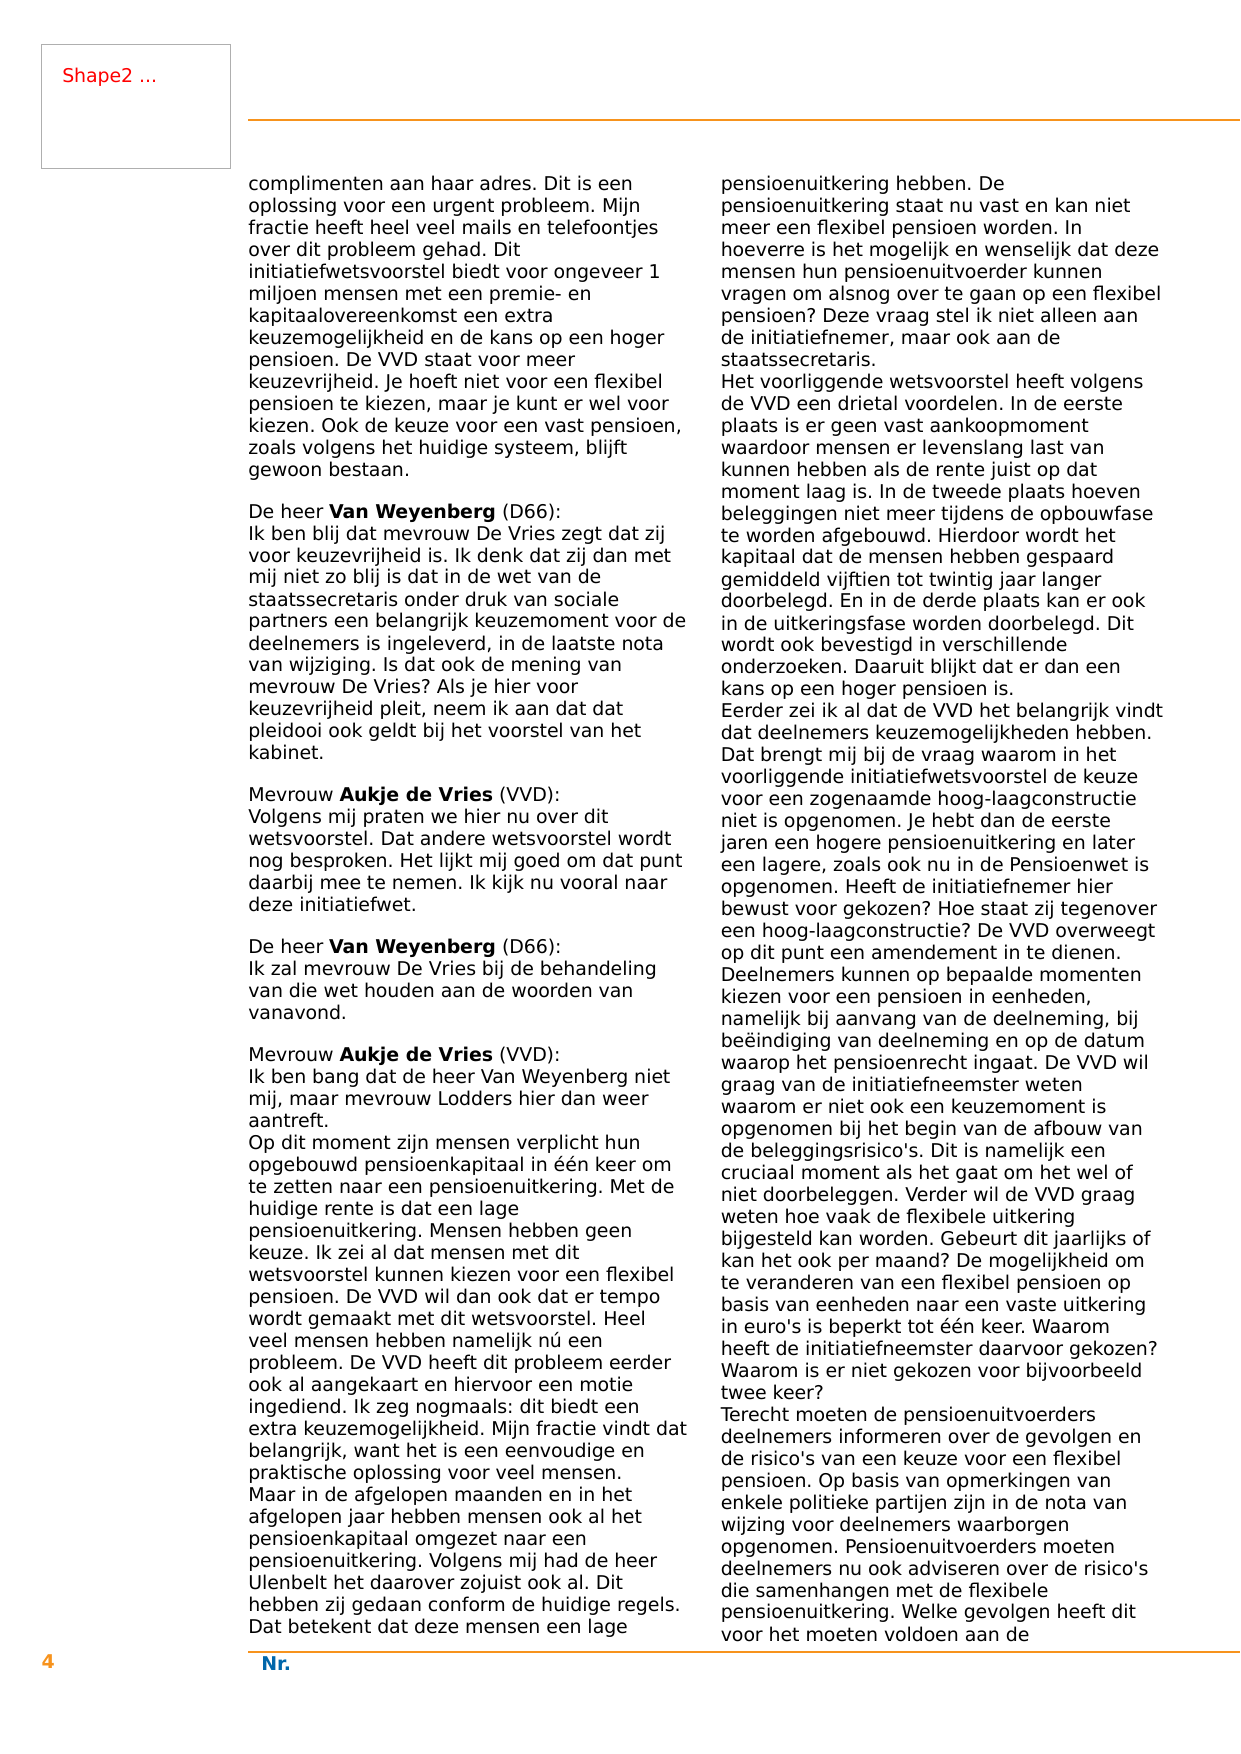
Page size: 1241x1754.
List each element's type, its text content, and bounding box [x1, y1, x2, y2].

text De heer Van Weyenberg (D66): [248, 501, 691, 522]
text Terecht moeten de pensioenuitvoerders deelnemers informeren over de gevolgen en de risico's van een keuze voor een flexibel pensioen. Op basis van opmerkingen van enkele politieke partijen zijn in de nota van wijzing voor deelnemers waarborgen opgenomen. Pensioenuitvoerders moeten deelnemers nu ook adviseren over de risico's die samenhangen met de flexibele pensioenuitkering. Welke gevolgen heeft dit voor het moeten voldoen aan de [721, 1404, 1163, 1645]
text Ik zal mevrouw De Vries bij de behandeling van die wet houden aan de woorden van vanavond. [248, 958, 691, 1024]
text Ik ben bang dat de heer Van Weyenberg niet mij, maar mevrouw Lodders hier dan weer aantreft. [248, 1066, 691, 1132]
text Het voorliggende wetsvoorstel heeft volgens de VVD een drietal voordelen. In de eerste plaats is er geen vast aankoopmoment waardoor mensen er levenslang last van kunnen hebben als de rente juist op dat moment laag is. In de tweede plaats hoeven beleggingen niet meer tijdens de opbouwfase te worden afgebouwd. Hierdoor wordt het kapitaal dat de mensen hebben gespaard gemiddeld vijftien tot twintig jaar langer doorbelegd. En in de derde plaats kan er ook in de uitkeringsfase worden doorbelegd. Dit wordt ook bevestigd in verschillende onderzoeken. Daaruit blijkt dat er dan een kans op een hoger pensioen is. [721, 371, 1163, 700]
text Ik ben blij dat mevrouw De Vries zegt dat zij voor keuzevrijheid is. Ik denk dat zij dan met mij niet zo blij is dat in de wet van de staatssecretaris onder druk van sociale partners een belangrijk keuzemoment voor de deelnemers is ingeleverd, in de laatste nota van wijziging. Is dat ook de mening van mevrouw De Vries? Als je hier voor keuzevrijheid pleit, neem ik aan dat dat pleidooi ook geldt bij het voorstel van het kabinet. [248, 522, 691, 764]
text complimenten aan haar adres. Dit is een oplossing voor een urgent probleem. Mijn fractie heeft heel veel mails en telefoontjes over dit probleem gehad. Dit initiatiefwetsvoorstel biedt voor ongeveer 1 miljoen mensen met een premie- en kapitaalovereenkomst een extra keuzemogelijkheid en de kans op een hoger pensioen. De VVD staat voor meer keuzevrijheid. Je hoeft niet voor een flexibel pensioen te kiezen, maar je kunt er wel voor kiezen. Ook de keuze voor een vast pensioen, zoals volgens het huidige systeem, blijft gewoon bestaan. [248, 173, 691, 481]
text Op dit moment zijn mensen verplicht hun opgebouwd pensioenkapitaal in één keer om te zetten naar een pensioenuitkering. Met de huidige rente is dat een lage pensioenuitkering. Mensen hebben geen keuze. Ik zei al dat mensen met dit wetsvoorstel kunnen kiezen voor een flexibel pensioen. De VVD wil dan ook dat er tempo wordt gemaakt met dit wetsvoorstel. Heel veel mensen hebben namelijk nú een probleem. De VVD heeft dit probleem eerder ook al aangekaart en hiervoor een motie ingediend. Ik zeg nogmaals: dit biedt een extra keuzemogelijkheid. Mijn fractie vindt dat belangrijk, want het is een eenvoudige en praktische oplossing voor veel mensen. [248, 1132, 691, 1484]
text Maar in de afgelopen maanden en in het afgelopen jaar hebben mensen ook al het pensioenkapitaal omgezet naar een pensioenuitkering. Volgens mij had de heer Ulenbelt het daarover zojuist ook al. Dit hebben zij gedaan conform de huidige regels. Dat betekent dat deze mensen een lage [248, 1484, 691, 1637]
text Mevrouw Aukje de Vries (VVD): [248, 784, 691, 806]
text Mevrouw Aukje de Vries (VVD): [248, 1044, 691, 1066]
text De heer Van Weyenberg (D66): [248, 936, 691, 958]
text pensioenuitkering hebben. De pensioenuitkering staat nu vast en kan niet meer een flexibel pensioen worden. In hoeverre is het mogelijk en wenselijk dat deze mensen hun pensioenuitvoerder kunnen vragen om alsnog over te gaan op een flexibel pensioen? Deze vraag stel ik niet alleen aan de initiatiefnemer, maar ook aan de staatssecretaris. [721, 173, 1163, 371]
text Deelnemers kunnen op bepaalde momenten kiezen voor een pensioen in eenheden, namelijk bij aanvang van de deelneming, bij beëindiging van deelneming en op de datum waarop het pensioenrecht ingaat. De VVD wil graag van de initiatiefneemster weten waarom er niet ook een keuzemoment is opgenomen bij het begin van de afbouw van de beleggingsrisico's. Dit is namelijk een cruciaal moment als het gaat om het wel of niet doorbeleggen. Verder wil de VVD graag weten hoe vaak de flexibele uitkering bijgesteld kan worden. Gebeurt dit jaarlijks of kan het ook per maand? De mogelijkheid om te veranderen van een flexibel pensioen op basis van eenheden naar een vaste uitkering in euro's is beperkt tot één keer. Waarom heeft de initiatiefneemster daarvoor gekozen? Waarom is er niet gekozen voor bijvoorbeeld twee keer? [721, 964, 1163, 1404]
text Eerder zei ik al dat de VVD het belangrijk vindt dat deelnemers keuzemogelijkheden hebben. Dat brengt mij bij de vraag waarom in het voorliggende initiatiefwetsvoorstel de keuze voor een zogenaamde hoog-laagconstructie niet is opgenomen. Je hebt dan de eerste jaren een hogere pensioenuitkering en later een lagere, zoals ook nu in de Pensioenwet is opgenomen. Heeft de initiatiefnemer hier bewust voor gekozen? Hoe staat zij tegenover een hoog-laagconstructie? De VVD overweegt op dit punt een amendement in te dienen. [721, 700, 1163, 964]
text Volgens mij praten we hier nu over dit wetsvoorstel. Dat andere wetsvoorstel wordt nog besproken. Het lijkt mij goed om dat punt daarbij mee te nemen. Ik kijk nu vooral naar deze initiatiefwet. [248, 806, 691, 916]
